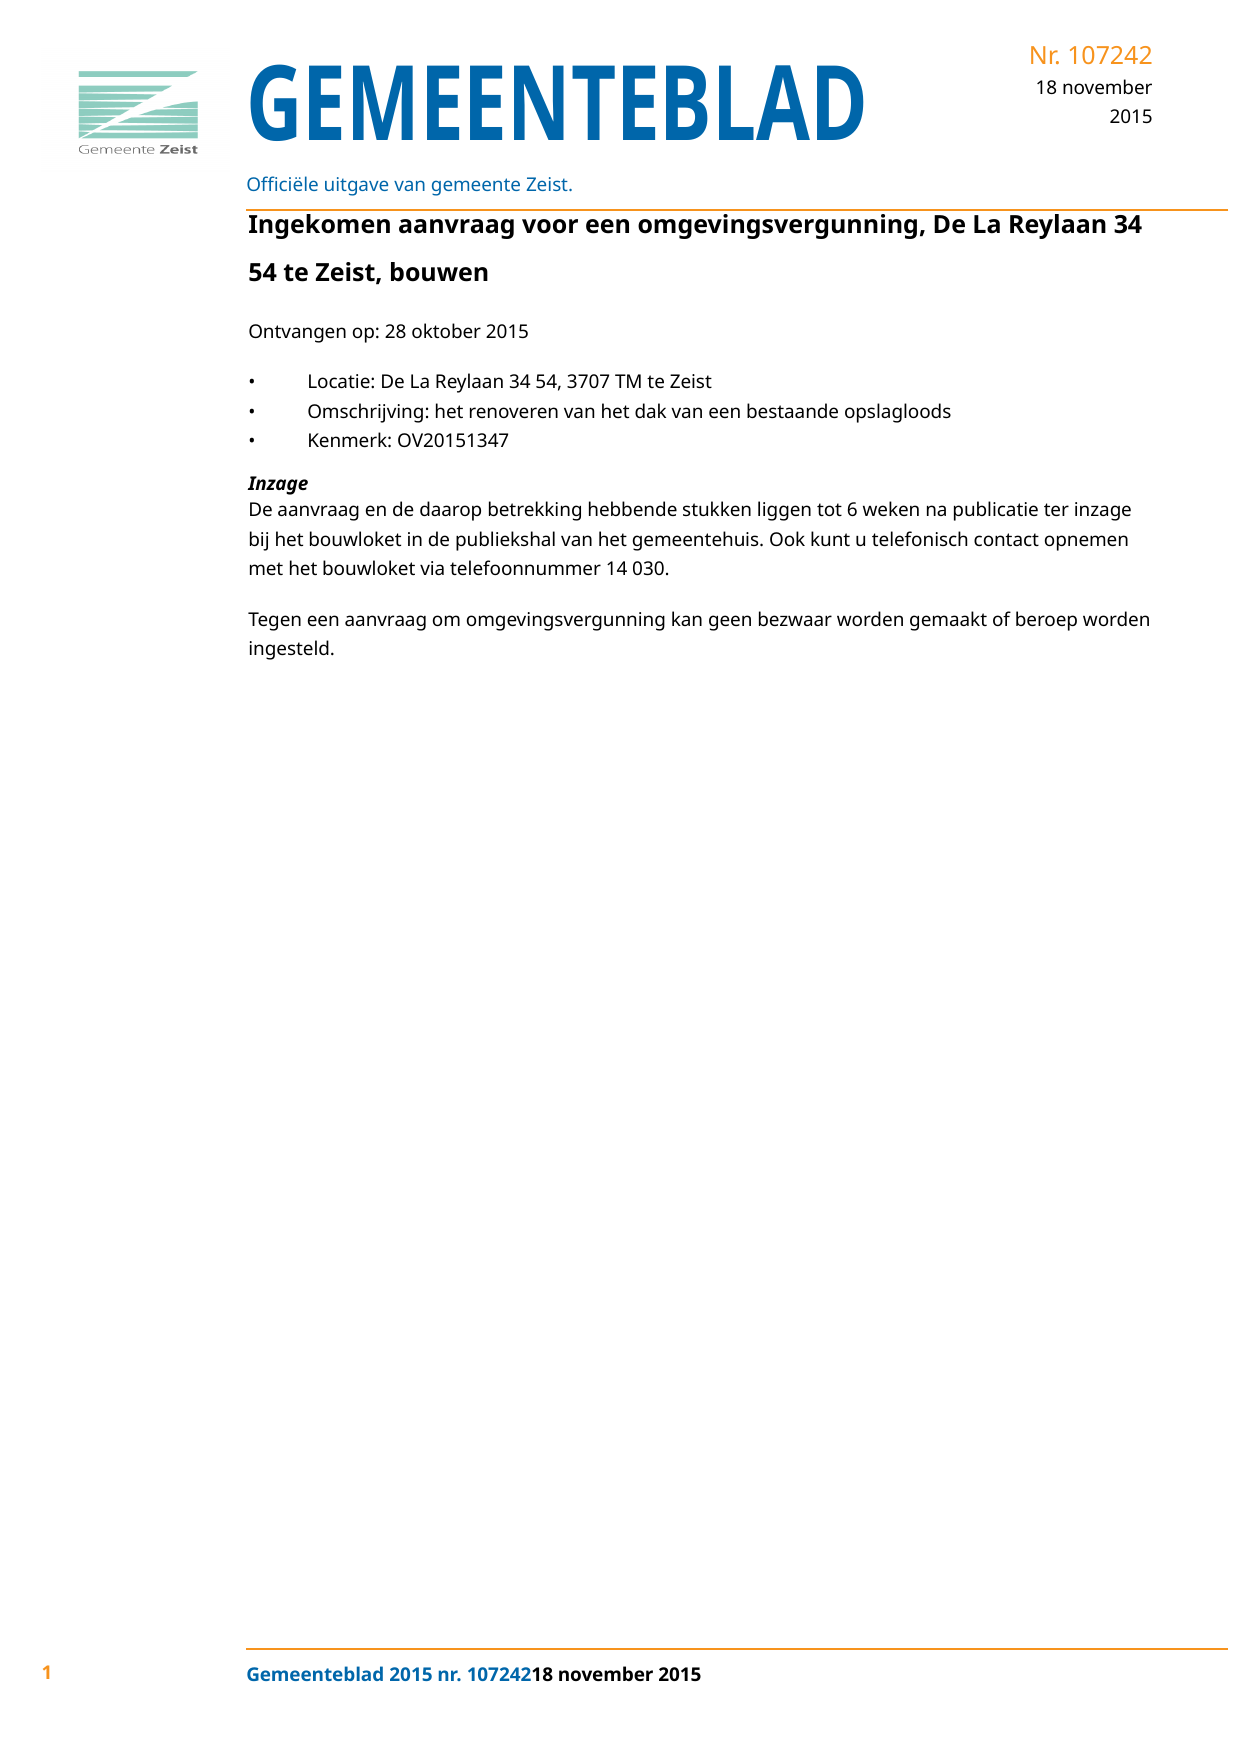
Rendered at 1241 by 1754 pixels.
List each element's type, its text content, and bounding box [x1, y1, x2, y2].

text Ingekomen aanvraag voor een omgevingsvergunning, De La Reylaan 34 54 te Zeist, bouwen [248, 211, 1152, 288]
text Tegen een aanvraag om omgevingsvergunning kan geen bezwaar worden gemaakt of beroep worden ingesteld. [248, 606, 1152, 661]
text Inzage [248, 471, 1152, 496]
list Kenmerk: OV20151347 [248, 427, 1152, 453]
picture [41, 47, 231, 172]
text De aanvraag en de daarop betrekking hebbende stukken liggen tot 6 weken na publicatie ter inzage bij het bouwloket in de publiekshal van het gemeentehuis. Ook kunt u telefonisch contact opnemen met het bouwloket via telefoonnummer 14 030. [248, 496, 1152, 581]
list Omschrijving: het renoveren van het dak van een bestaande opslagloods [248, 398, 1152, 424]
text Ontvangen op: 28 oktober 2015 [248, 318, 1152, 344]
list Locatie: De La Reylaan 34 54, 3707 TM te Zeist [248, 368, 1152, 394]
